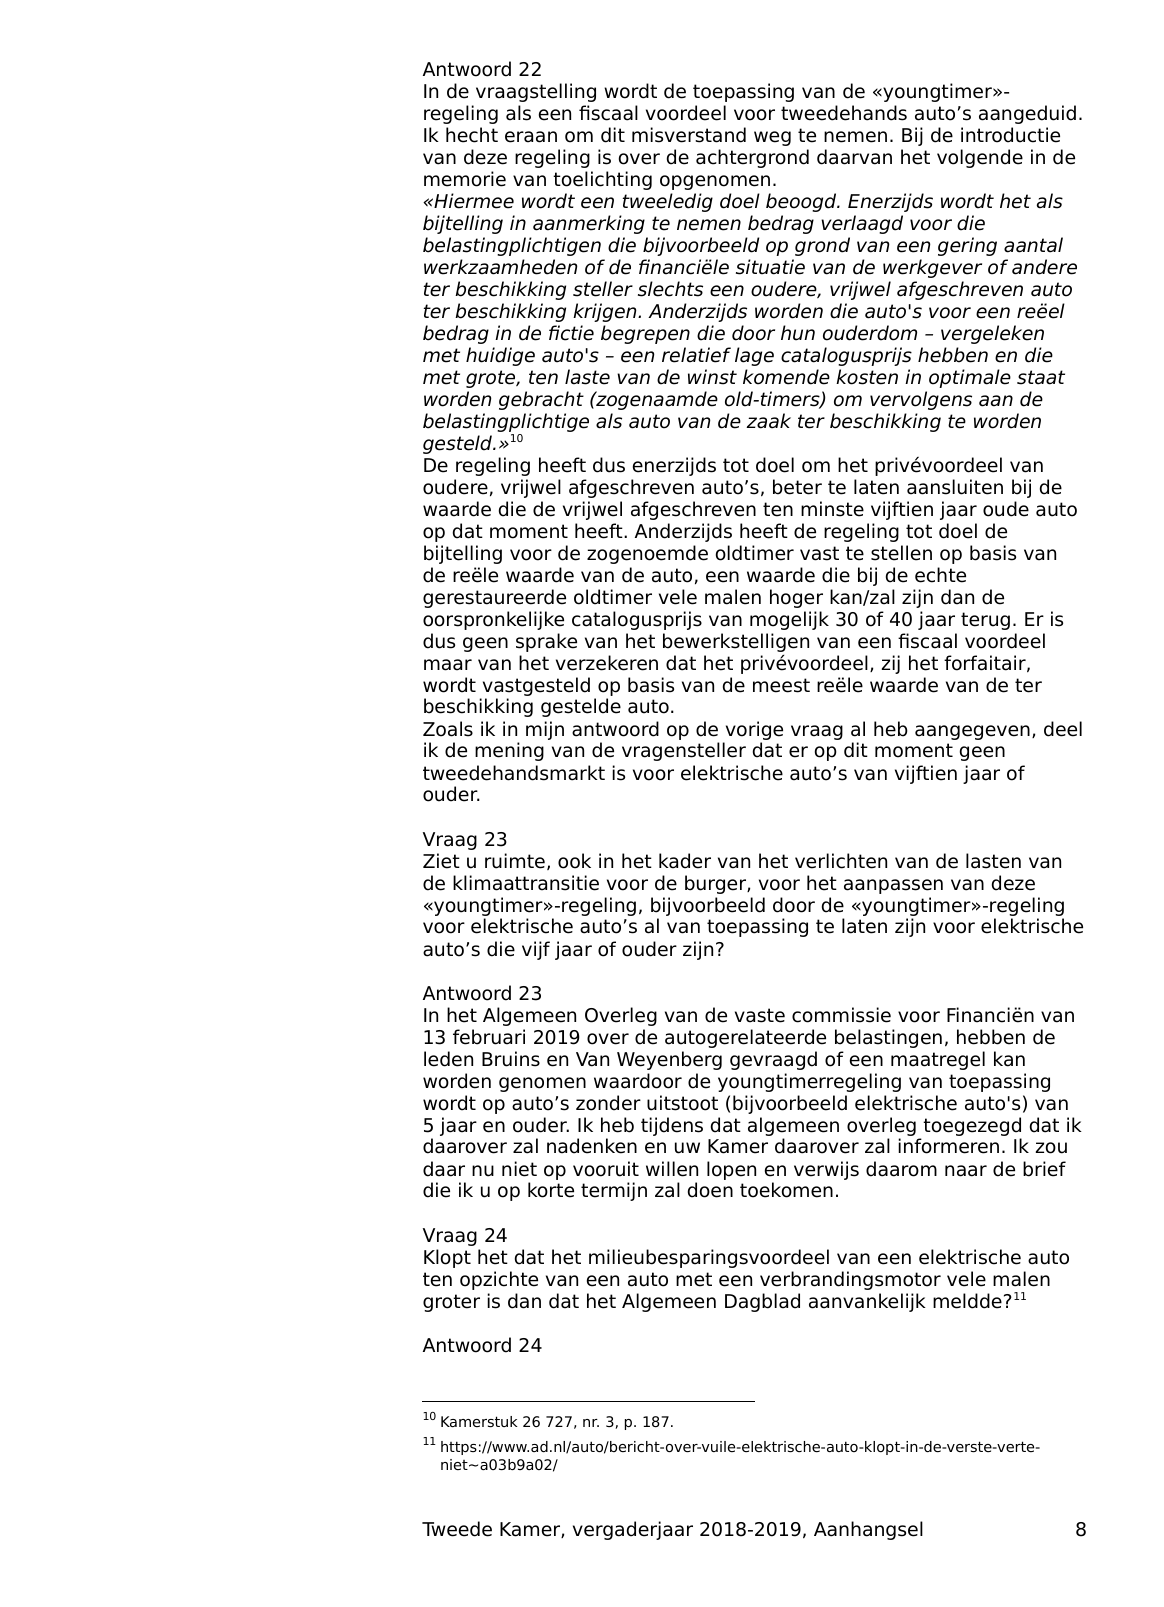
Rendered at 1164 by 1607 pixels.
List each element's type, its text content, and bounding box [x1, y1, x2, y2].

text De regeling heeft dus enerzijds tot doel om het privévoordeel van oudere, vrijwel afgeschreven auto’s, beter te laten aansluiten bij de waarde die de vrijwel afgeschreven ten minste vijftien jaar oude auto op dat moment heeft. Anderzijds heeft de regeling tot doel de bijtelling voor de zogenoemde oldtimer vast te stellen op basis van de reële waarde van de auto, een waarde die bij de echte gerestaureerde oldtimer vele malen hoger kan/zal zijn dan de oorspronkelijke catalogusprijs van mogelijk 30 of 40 jaar terug. Er is dus geen sprake van het bewerkstelligen van een fiscaal voordeel maar van het verzekeren dat het privévoordeel, zij het forfaitair, wordt vastgesteld op basis van de meest reële waarde van de ter beschikking gestelde auto. [422, 455, 1087, 718]
text Ziet u ruimte, ook in het kader van het verlichten van de lasten van de klimaattransitie voor de burger, voor het aanpassen van deze «youngtimer»-regeling, bijvoorbeeld door de «youngtimer»-regeling voor elektrische auto’s al van toepassing te laten zijn voor elektrische auto’s die vijf jaar of ouder zijn? [422, 851, 1087, 960]
text «Hiermee wordt een tweeledig doel beoogd. Enerzijds wordt het als bijtelling in aanmerking te nemen bedrag verlaagd voor die belastingplichtigen die bijvoorbeeld op grond van een gering aantal werkzaamheden of de financiële situatie van de werkgever of andere ter beschikking steller slechts een oudere, vrijwel afgeschreven auto ter beschikking krijgen. Anderzijds worden die auto's voor een reëel bedrag in de fictie begrepen die door hun ouderdom – vergeleken met huidige auto's – een relatief lage catalogusprijs hebben en die met grote, ten laste van de winst komende kosten in optimale staat worden gebracht (zogenaamde old-timers) om vervolgens aan de belastingplichtige als auto van de zaak ter beschikking te worden gesteld.» [422, 191, 1087, 455]
text Vraag 23 [422, 828, 1087, 851]
text In het Algemeen Overleg van de vaste commissie voor Financiën van 13 februari 2019 over de autogerelateerde belastingen, hebben de leden Bruins en Van Weyenberg gevraagd of een maatregel kan worden genomen waardoor de youngtimerregeling van toepassing wordt op auto’s zonder uitstoot (bijvoorbeeld elektrische auto's) van 5 jaar en ouder. Ik heb tijdens dat algemeen overleg toegezegd dat ik daarover zal nadenken en uw Kamer daarover zal informeren. Ik zou daar nu niet op vooruit willen lopen en verwijs daarom naar de brief die ik u op korte termijn zal doen toekomen. [422, 1004, 1087, 1202]
text Kamerstuk 26 727, nr. 3, p. 187. [422, 1410, 1087, 1432]
text https://www.ad.nl/auto/bericht-over-vuile-elektrische-auto-klopt-in-de-verste-verte-niet~a03b9a02/ [422, 1435, 1087, 1474]
text Antwoord 23 [422, 983, 1087, 1004]
text In de vraagstelling wordt de toepassing van de «youngtimer»-regeling als een fiscaal voordeel voor tweedehands auto’s aangeduid. Ik hecht eraan om dit misverstand weg te nemen. Bij de introductie van deze regeling is over de achtergrond daarvan het volgende in de memorie van toelichting opgenomen. [422, 81, 1087, 191]
text Zoals ik in mijn antwoord op de vorige vraag al heb aangegeven, deel ik de mening van de vragensteller dat er op dit moment geen tweedehandsmarkt is voor elektrische auto’s van vijftien jaar of ouder. [422, 718, 1087, 806]
text Antwoord 22 [422, 59, 1087, 81]
text Antwoord 24 [422, 1335, 1087, 1357]
text Klopt het dat het milieubesparingsvoordeel van een elektrische auto ten opzichte van een auto met een verbrandingsmotor vele malen groter is dan dat het Algemeen Dagblad aanvankelijk meldde? [422, 1247, 1087, 1312]
text Vraag 24 [422, 1224, 1087, 1247]
